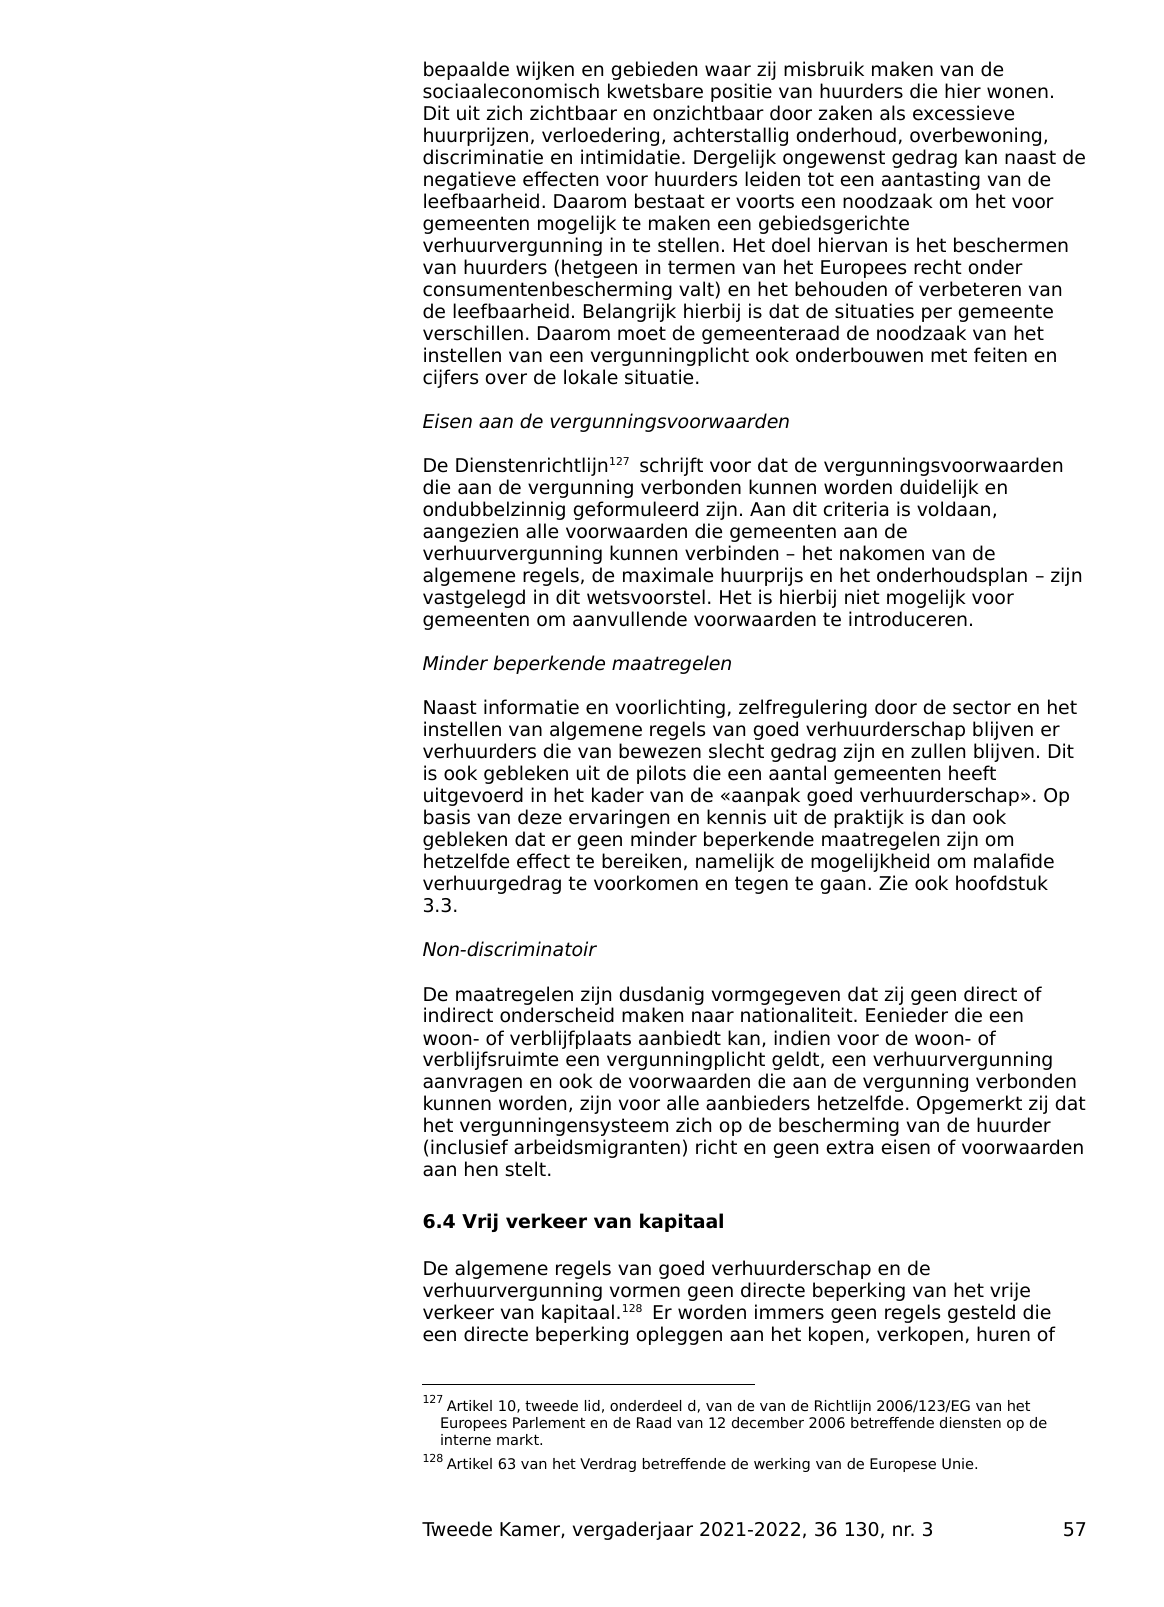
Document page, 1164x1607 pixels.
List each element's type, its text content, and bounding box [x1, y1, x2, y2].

subtitle 6.4 Vrij verkeer van kapitaal [422, 1211, 1087, 1233]
text Artikel 63 van het Verdrag betreffende de werking van de Europese Unie. [422, 1452, 1087, 1474]
text Naast informatie en voorlichting, zelfregulering door de sector en het instellen van algemene regels van goed verhuurderschap blijven er verhuurders die van bewezen slecht gedrag zijn en zullen blijven. Dit is ook gebleken uit de pilots die een aantal gemeenten heeft uitgevoerd in het kader van de «aanpak goed verhuurderschap». Op basis van deze ervaringen en kennis uit de praktijk is dan ook gebleken dat er geen minder beperkende maatregelen zijn om hetzelfde effect te bereiken, namelijk de mogelijkheid om malafide verhuurgedrag te voorkomen en tegen te gaan. Zie ook hoofdstuk 3.3. [422, 697, 1087, 917]
text Artikel 10, tweede lid, onderdeel d, van de van de Richtlijn 2006/123/EG van het Europees Parlement en de Raad van 12 december 2006 betreffende diensten op de interne markt. [422, 1393, 1087, 1449]
text bepaalde wijken en gebieden waar zij misbruik maken van de sociaaleconomisch kwetsbare positie van huurders die hier wonen. Dit uit zich zichtbaar en onzichtbaar door zaken als excessieve huurprijzen, verloedering, achterstallig onderhoud, overbewoning, discriminatie en intimidatie. Dergelijk ongewenst gedrag kan naast de negatieve effecten voor huurders leiden tot een aantasting van de leefbaarheid. Daarom bestaat er voorts een noodzaak om het voor gemeenten mogelijk te maken een gebiedsgerichte verhuurvergunning in te stellen. Het doel hiervan is het beschermen van huurders (hetgeen in termen van het Europees recht onder consumentenbescherming valt) en het behouden of verbeteren van de leefbaarheid. Belangrijk hierbij is dat de situaties per gemeente verschillen. Daarom moet de gemeenteraad de noodzaak van het instellen van een vergunningplicht ook onderbouwen met feiten en cijfers over de lokale situatie. [422, 59, 1087, 389]
subtitle Minder beperkende maatregelen [422, 653, 1087, 675]
text De algemene regels van goed verhuurderschap en de verhuurvergunning vormen geen directe beperking van het vrije verkeer van kapitaal. Er worden immers geen regels gesteld die een directe beperking opleggen aan het kopen, verkopen, huren of [422, 1258, 1087, 1346]
subtitle Non-discriminatoir [422, 939, 1087, 961]
text De maatregelen zijn dusdanig vormgegeven dat zij geen direct of indirect onderscheid maken naar nationaliteit. Eenieder die een woon- of verblijfplaats aanbiedt kan, indien voor de woon- of verblijfsruimte een vergunningplicht geldt, een verhuurvergunning aanvragen en ook de voorwaarden die aan de vergunning verbonden kunnen worden, zijn voor alle aanbieders hetzelfde. Opgemerkt zij dat het vergunningensysteem zich op de bescherming van de huurder (inclusief arbeidsmigranten) richt en geen extra eisen of voorwaarden aan hen stelt. [422, 983, 1087, 1181]
text De Dienstenrichtlijn schrijft voor dat de vergunningsvoorwaarden die aan de vergunning verbonden kunnen worden duidelijk en ondubbelzinnig geformuleerd zijn. Aan dit criteria is voldaan, aangezien alle voorwaarden die gemeenten aan de verhuurvergunning kunnen verbinden – het nakomen van de algemene regels, de maximale huurprijs en het onderhoudsplan – zijn vastgelegd in dit wetsvoorstel. Het is hierbij niet mogelijk voor gemeenten om aanvullende voorwaarden te introduceren. [422, 455, 1087, 631]
subtitle Eisen aan de vergunningsvoorwaarden [422, 411, 1087, 433]
